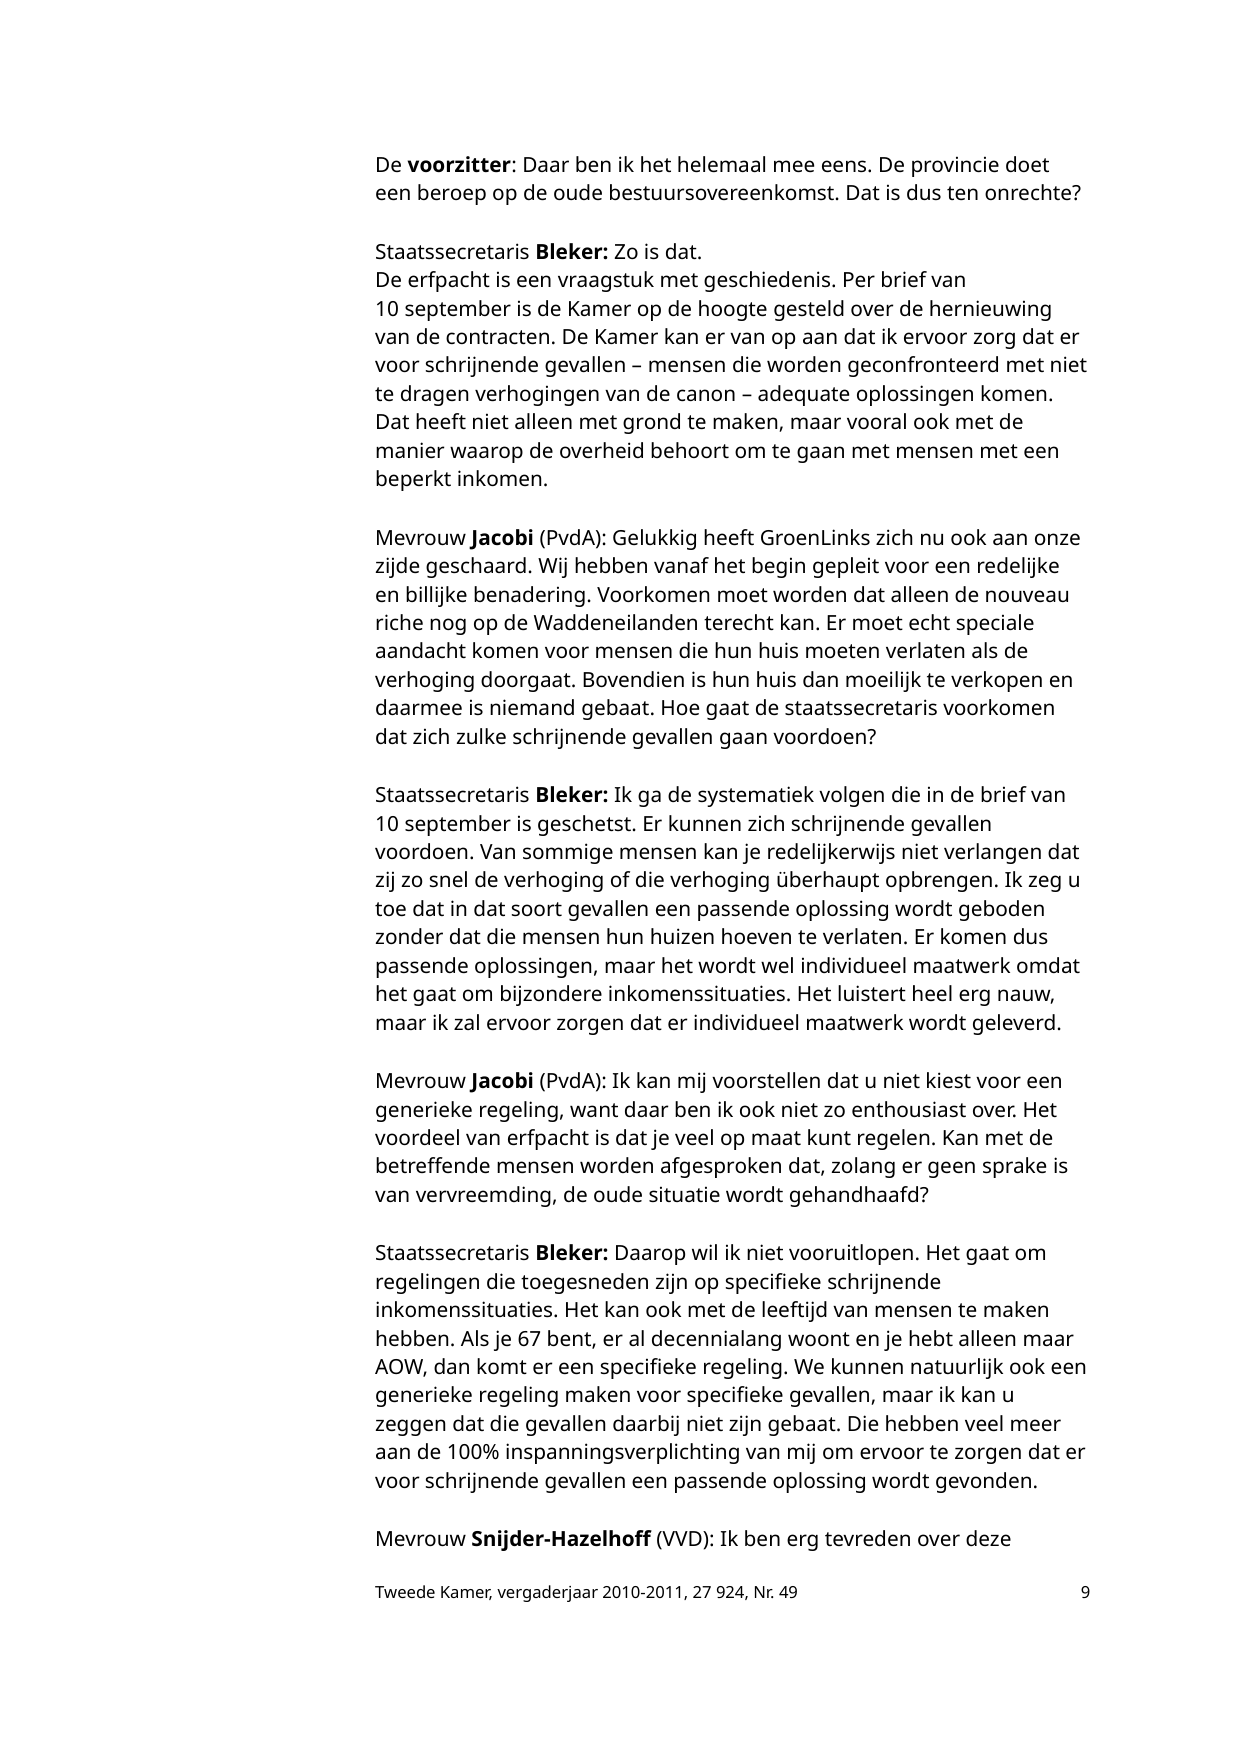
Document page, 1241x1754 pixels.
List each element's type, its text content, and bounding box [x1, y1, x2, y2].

text Staatssecretaris Bleker: Zo is dat. [375, 237, 1090, 265]
text Mevrouw Jacobi (PvdA): Gelukkig heeft GroenLinks zich nu ook aan onze zijde geschaard. Wij hebben vanaf het begin gepleit voor een redelijke en billijke benadering. Voorkomen moet worden dat alleen de nouveau riche nog op de Waddeneilanden terecht kan. Er moet echt speciale aandacht komen voor mensen die hun huis moeten verlaten als de verhoging doorgaat. Bovendien is hun huis dan moeilijk te verkopen en daarmee is niemand gebaat. Hoe gaat de staatssecretaris voorkomen dat zich zulke schrijnende gevallen gaan voordoen? [375, 523, 1090, 750]
text De voorzitter: Daar ben ik het helemaal mee eens. De provincie doet een beroep op de oude bestuursovereenkomst. Dat is dus ten onrechte? [375, 150, 1090, 207]
text Staatssecretaris Bleker: Ik ga de systematiek volgen die in de brief van 10 september is geschetst. Er kunnen zich schrijnende gevallen voordoen. Van sommige mensen kan je redelijkerwijs niet verlangen dat zij zo snel de verhoging of die verhoging überhaupt opbrengen. Ik zeg u toe dat in dat soort gevallen een passende oplossing wordt geboden zonder dat die mensen hun huizen hoeven te verlaten. Er komen dus passende oplossingen, maar het wordt wel individueel maatwerk omdat het gaat om bijzondere inkomenssituaties. Het luistert heel erg nauw, maar ik zal ervoor zorgen dat er individueel maatwerk wordt geleverd. [375, 780, 1090, 1036]
text Staatssecretaris Bleker: Daarop wil ik niet vooruitlopen. Het gaat om regelingen die toegesneden zijn op specifieke schrijnende inkomenssituaties. Het kan ook met de leeftijd van mensen te maken hebben. Als je 67 bent, er al decennialang woont en je hebt alleen maar AOW, dan komt er een specifieke regeling. We kunnen natuurlijk ook een generieke regeling maken voor specifieke gevallen, maar ik kan u zeggen dat die gevallen daarbij niet zijn gebaat. Die hebben veel meer aan de 100% inspanningsverplichting van mij om ervoor te zorgen dat er voor schrijnende gevallen een passende oplossing wordt gevonden. [375, 1238, 1090, 1494]
text De erfpacht is een vraagstuk met geschiedenis. Per brief van 10 september is de Kamer op de hoogte gesteld over de hernieuwing van de contracten. De Kamer kan er van op aan dat ik ervoor zorg dat er voor schrijnende gevallen – mensen die worden geconfronteerd met niet te dragen verhogingen van de canon – adequate oplossingen komen. Dat heeft niet alleen met grond te maken, maar vooral ook met de manier waarop de overheid behoort om te gaan met mensen met een beperkt inkomen. [375, 265, 1090, 493]
text Mevrouw Jacobi (PvdA): Ik kan mij voorstellen dat u niet kiest voor een generieke regeling, want daar ben ik ook niet zo enthousiast over. Het voordeel van erfpacht is dat je veel op maat kunt regelen. Kan met de betreffende mensen worden afgesproken dat, zolang er geen sprake is van vervreemding, de oude situatie wordt gehandhaafd? [375, 1066, 1090, 1208]
text Mevrouw Snijder-Hazelhoff (VVD): Ik ben erg tevreden over deze [375, 1524, 1090, 1553]
